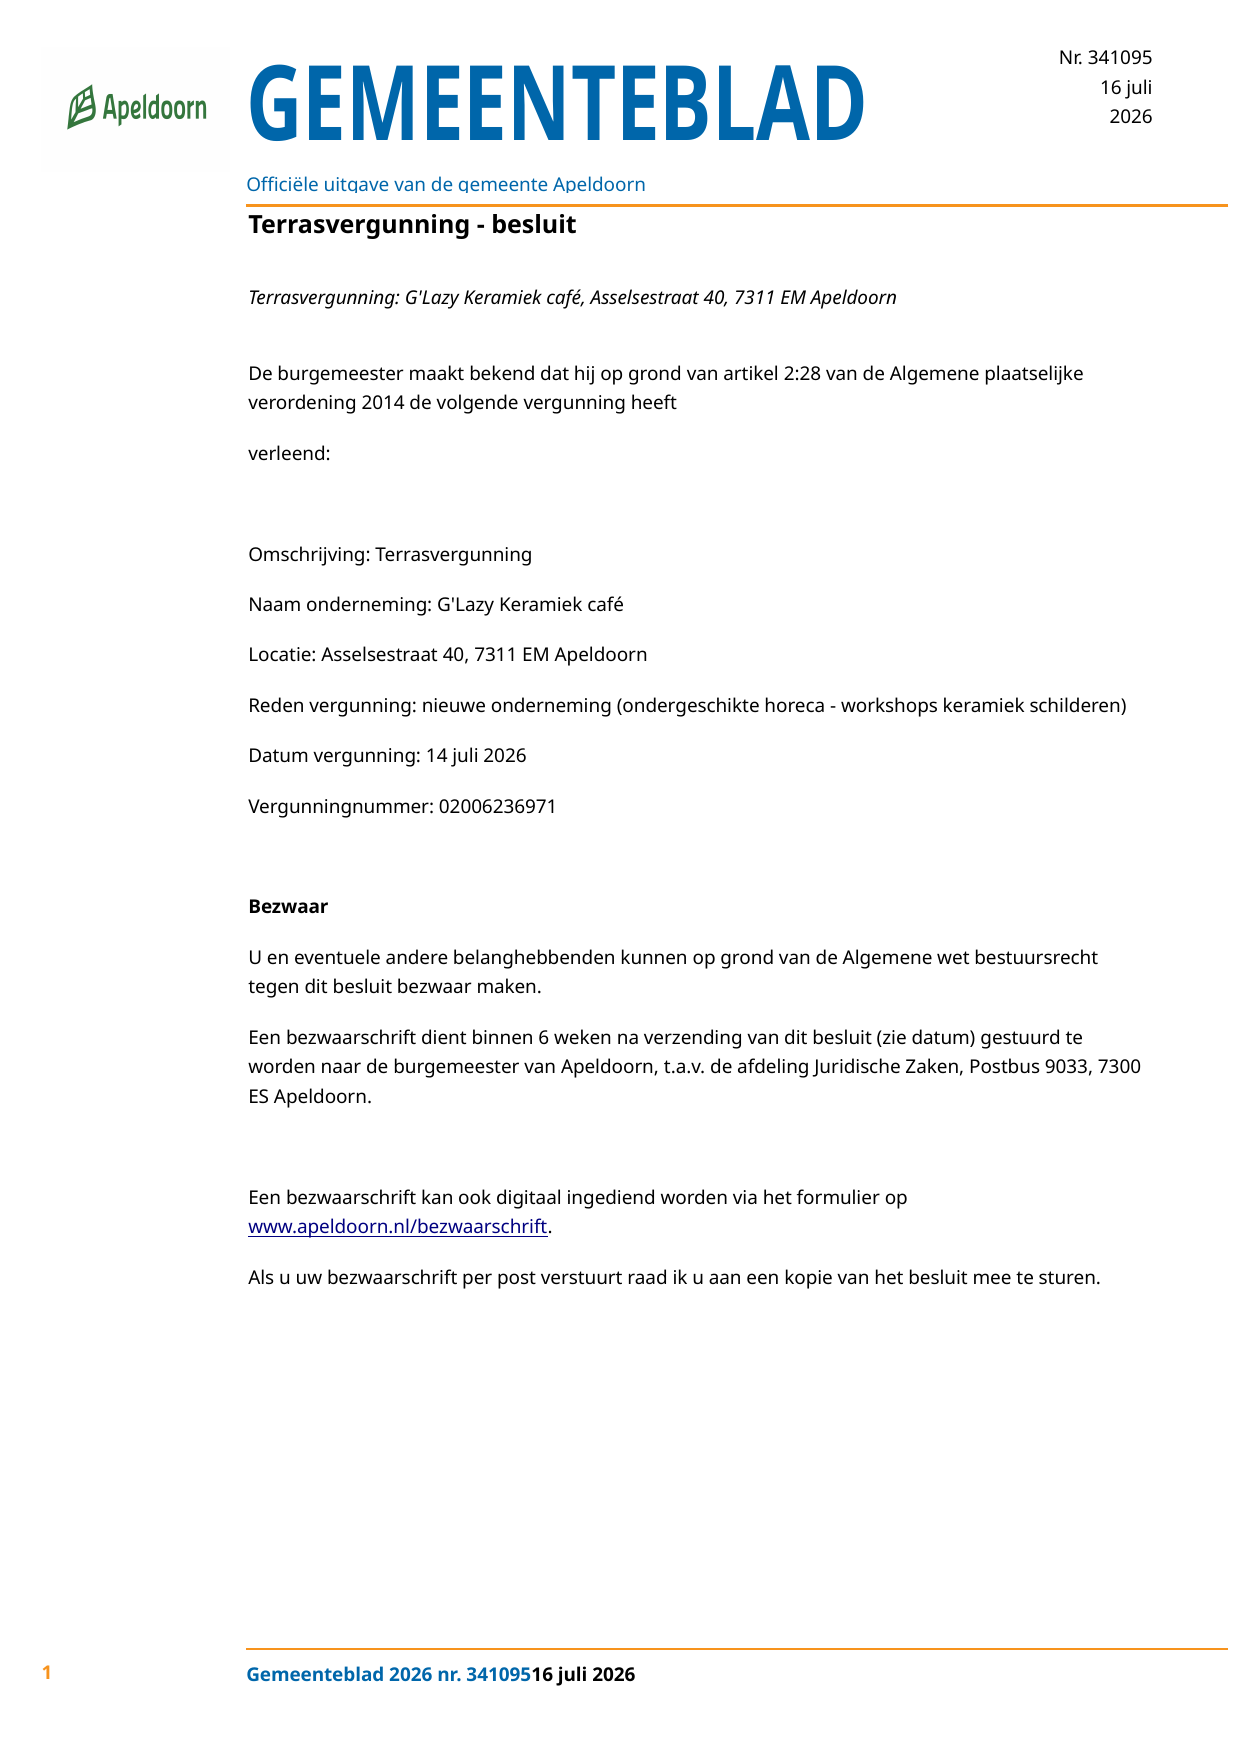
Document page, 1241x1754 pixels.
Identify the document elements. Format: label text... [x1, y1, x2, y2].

text Locatie: Asselsestraat 40, 7311 EM Apeldoorn [248, 642, 1152, 667]
text verleend: [248, 440, 1152, 466]
text Datum vergunning: 14 juli 2026 [248, 742, 1152, 768]
picture [41, 47, 231, 172]
text Bezwaar [248, 894, 1152, 919]
text De burgemeester maakt bekend dat hij op grond van artikel 2:28 van de Algemene plaatselijke verordening 2014 de volgende vergunning heeft [248, 360, 1152, 415]
text Reden vergunning: nieuwe onderneming (ondergeschikte horeca - workshops keramiek schilderen) [248, 692, 1152, 718]
text Terrasvergunning - besluit [248, 207, 1152, 241]
text U en eventuele andere belanghebbenden kunnen op grond van de Algemene wet bestuursrecht tegen dit besluit bezwaar maken. [248, 944, 1152, 999]
text Omschrijving: Terrasvergunning [248, 541, 1152, 567]
text Naam onderneming: G'Lazy Keramiek café [248, 591, 1152, 617]
text Een bezwaarschrift dient binnen 6 weken na verzending van dit besluit (zie datum) gestuurd te worden naar de burgemeester van Apeldoorn, t.a.v. de afdeling Juridische Zaken, Postbus 9033, 7300 ES Apeldoorn. [248, 1024, 1152, 1109]
text Vergunningnummer: 02006236971 [248, 793, 1152, 819]
text Als u uw bezwaarschrift per post verstuurt raad ik u aan een kopie van het besluit mee te sturen. [248, 1264, 1152, 1290]
text Een bezwaarschrift kan ook digitaal ingediend worden via het formulier op www.apeldoorn.nl/bezwaarschrift. [248, 1184, 1152, 1239]
text Terrasvergunning: G'Lazy Keramiek café, Asselsestraat 40, 7311 EM Apeldoorn [248, 284, 1152, 309]
